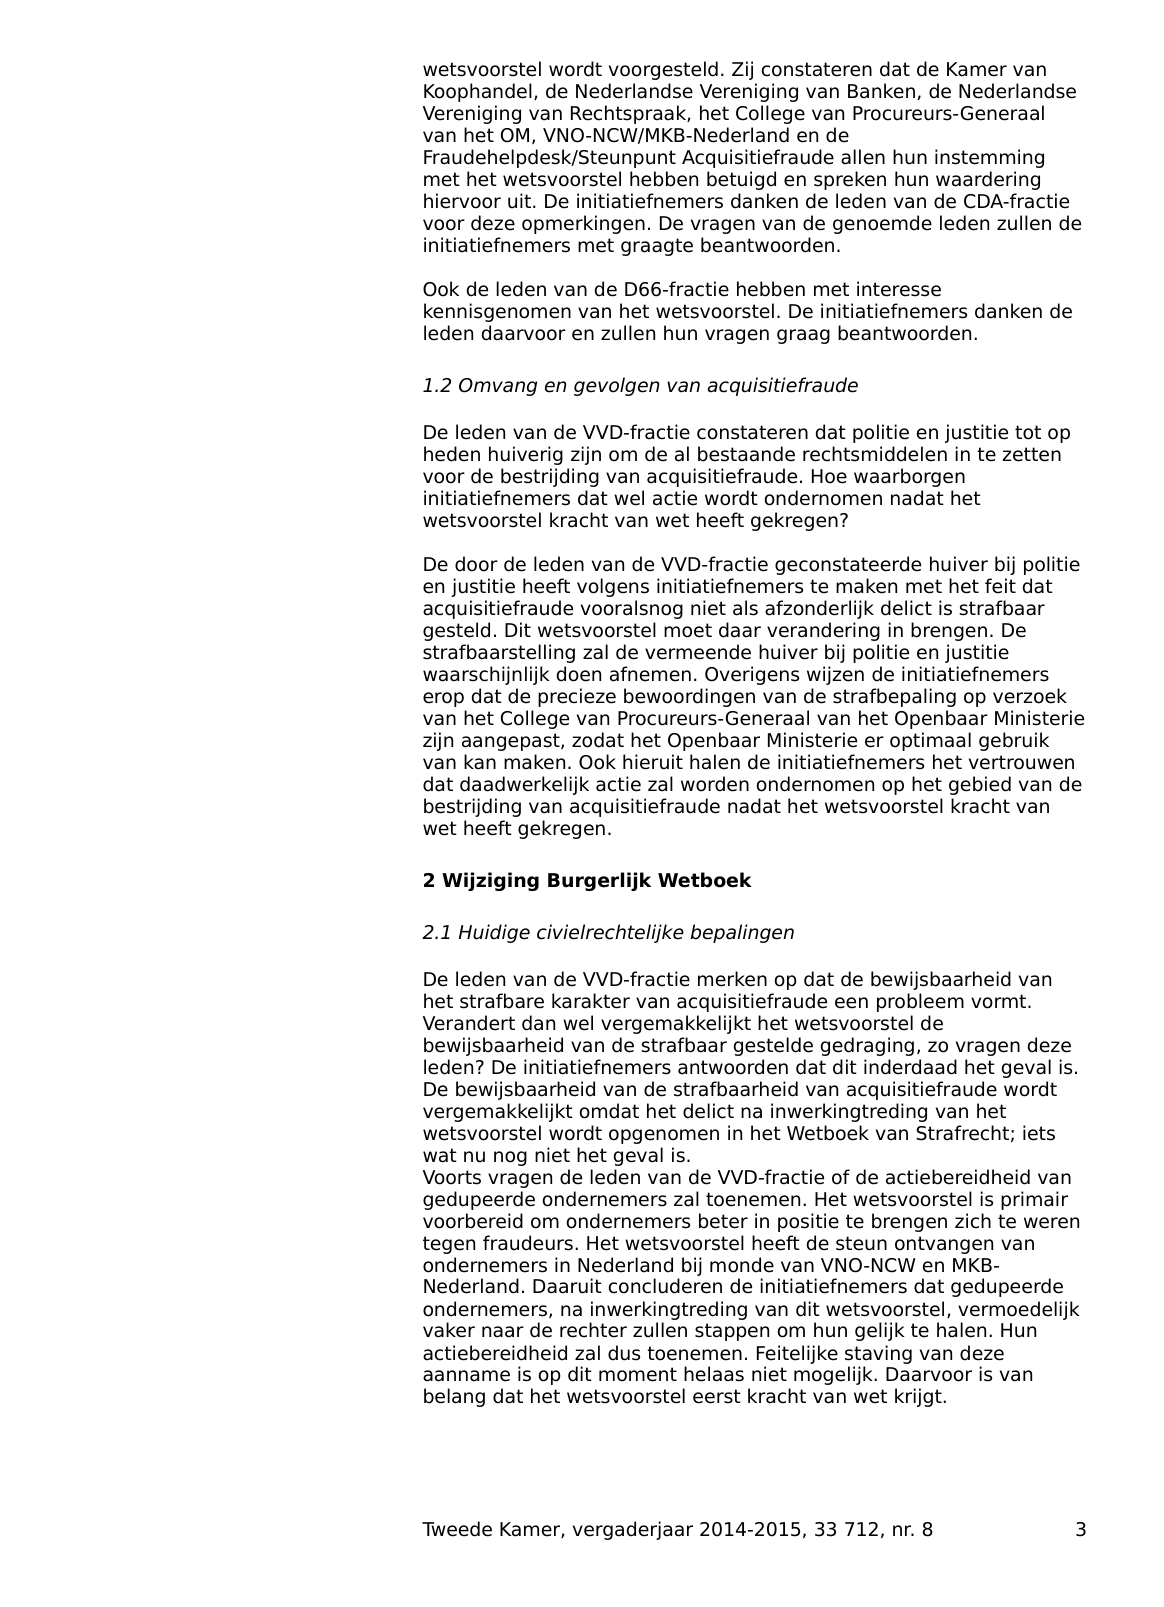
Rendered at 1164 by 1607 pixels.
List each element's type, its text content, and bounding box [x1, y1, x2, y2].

text wetsvoorstel wordt voorgesteld. Zij constateren dat de Kamer van Koophandel, de Nederlandse Vereniging van Banken, de Nederlandse Vereniging van Rechtspraak, het College van Procureurs-Generaal van het OM, VNO-NCW/MKB-Nederland en de Fraudehelpdesk/Steunpunt Acquisitiefraude allen hun instemming met het wetsvoorstel hebben betuigd en spreken hun waardering hiervoor uit. De initiatiefnemers danken de leden van de CDA-fractie voor deze opmerkingen. De vragen van de genoemde leden zullen de initiatiefnemers met graagte beantwoorden. [422, 59, 1087, 257]
subtitle 2.1 Huidige civielrechtelijke bepalingen [422, 922, 1087, 944]
text De leden van de VVD-fractie constateren dat politie en justitie tot op heden huiverig zijn om de al bestaande rechtsmiddelen in te zetten voor de bestrijding van acquisitiefraude. Hoe waarborgen initiatiefnemers dat wel actie wordt ondernomen nadat het wetsvoorstel kracht van wet heeft gekregen? [422, 422, 1087, 532]
text Voorts vragen de leden van de VVD-fractie of de actiebereidheid van gedupeerde ondernemers zal toenemen. Het wetsvoorstel is primair voorbereid om ondernemers beter in positie te brengen zich te weren tegen fraudeurs. Het wetsvoorstel heeft de steun ontvangen van ondernemers in Nederland bij monde van VNO-NCW en MKB-Nederland. Daaruit concluderen de initiatiefnemers dat gedupeerde ondernemers, na inwerkingtreding van dit wetsvoorstel, vermoedelijk vaker naar de rechter zullen stappen om hun gelijk te halen. Hun actiebereidheid zal dus toenemen. Feitelijke staving van deze aanname is op dit moment helaas niet mogelijk. Daarvoor is van belang dat het wetsvoorstel eerst kracht van wet krijgt. [422, 1167, 1087, 1408]
text De door de leden van de VVD-fractie geconstateerde huiver bij politie en justitie heeft volgens initiatiefnemers te maken met het feit dat acquisitiefraude vooralsnog niet als afzonderlijk delict is strafbaar gesteld. Dit wetsvoorstel moet daar verandering in brengen. De strafbaarstelling zal de vermeende huiver bij politie en justitie waarschijnlijk doen afnemen. Overigens wijzen de initiatiefnemers erop dat de precieze bewoordingen van de strafbepaling op verzoek van het College van Procureurs-Generaal van het Openbaar Ministerie zijn aangepast, zodat het Openbaar Ministerie er optimaal gebruik van kan maken. Ook hieruit halen de initiatiefnemers het vertrouwen dat daadwerkelijk actie zal worden ondernomen op het gebied van de bestrijding van acquisitiefraude nadat het wetsvoorstel kracht van wet heeft gekregen. [422, 554, 1087, 840]
text Ook de leden van de D66-fractie hebben met interesse kennisgenomen van het wetsvoorstel. De initiatiefnemers danken de leden daarvoor en zullen hun vragen graag beantwoorden. [422, 279, 1087, 345]
text De leden van de VVD-fractie merken op dat de bewijsbaarheid van het strafbare karakter van acquisitiefraude een probleem vormt. Verandert dan wel vergemakkelijkt het wetsvoorstel de bewijsbaarheid van de strafbaar gestelde gedraging, zo vragen deze leden? De initiatiefnemers antwoorden dat dit inderdaad het geval is. De bewijsbaarheid van de strafbaarheid van acquisitiefraude wordt vergemakkelijkt omdat het delict na inwerkingtreding van het wetsvoorstel wordt opgenomen in het Wetboek van Strafrecht; iets wat nu nog niet het geval is. [422, 969, 1087, 1167]
subtitle 1.2 Omvang en gevolgen van acquisitiefraude [422, 375, 1087, 397]
subtitle 2 Wijziging Burgerlijk Wetboek [422, 870, 1087, 892]
